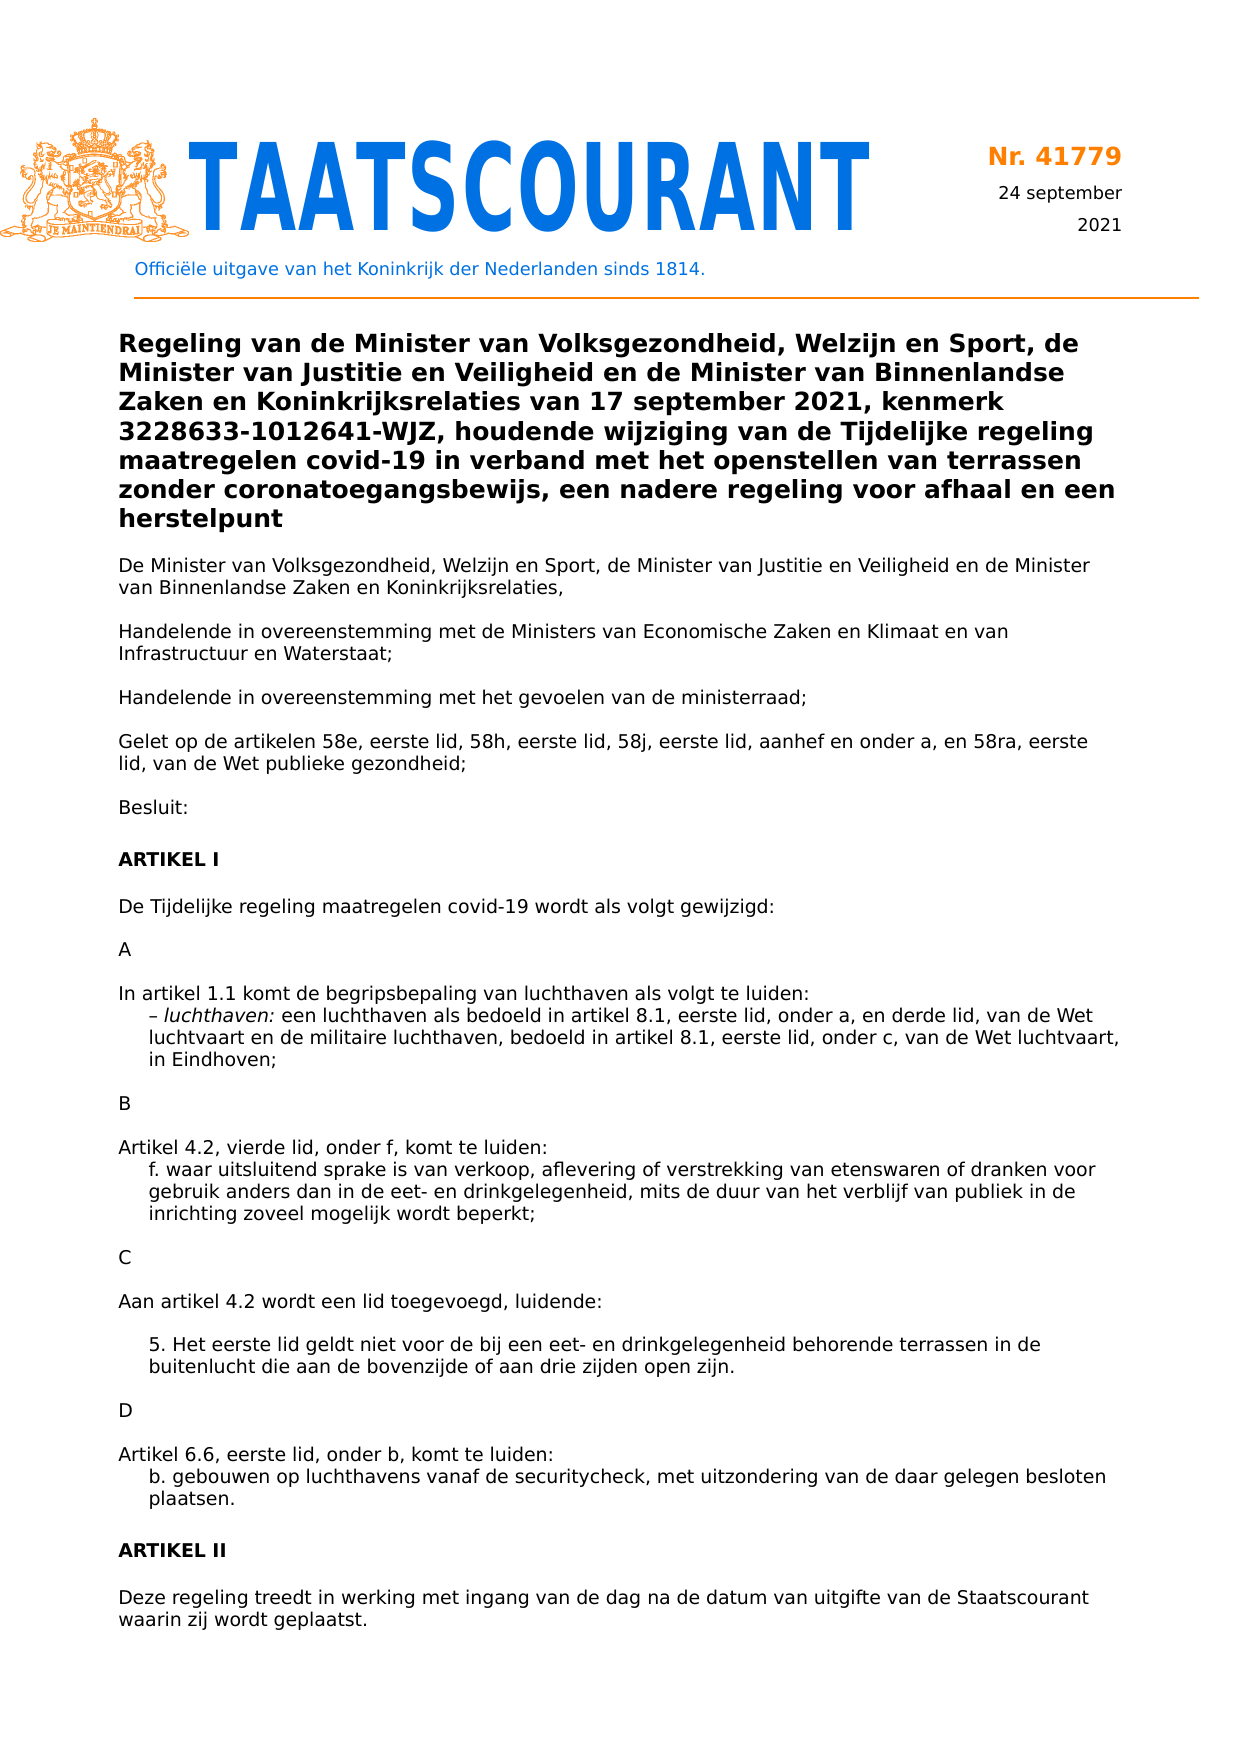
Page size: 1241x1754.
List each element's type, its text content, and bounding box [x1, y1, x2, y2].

text 5. Het eerste lid geldt niet voor de bij een eet- en drinkgelegenheid behorende terrassen in de buitenlucht die aan de bovenzijde of aan drie zijden open zijn. [148, 1334, 1122, 1378]
text De Minister van Volksgezondheid, Welzijn en Sport, de Minister van Justitie en Veiligheid en de Minister van Binnenlandse Zaken en Koninkrijksrelaties, [118, 555, 1122, 599]
text Gelet op de artikelen 58e, eerste lid, 58h, eerste lid, 58j, eerste lid, aanhef en onder a, en 58ra, eerste lid, van de Wet publieke gezondheid; [118, 731, 1122, 775]
text Handelende in overeenstemming met het gevoelen van de ministerraad; [118, 687, 1122, 709]
table_cell 2021 [939, 209, 1199, 259]
text D [118, 1400, 1122, 1422]
subtitle ARTIKEL II [118, 1540, 1122, 1562]
text Besluit: [118, 797, 1122, 818]
text B [118, 1093, 1122, 1115]
text Handelende in overeenstemming met de Ministers van Economische Zaken en Klimaat en van Infrastructuur en Waterstaat; [118, 621, 1122, 665]
subtitle Regeling van de Minister van Volksgezondheid, Welzijn en Sport, de Minister van Justitie en Veiligheid en de Minister van Binnenlandse Zaken en Koninkrijksrelaties van 17 september 2021, kenmerk 3228633-1012641-WJZ, houdende wijziging van de Tijdelijke regeling maatregelen covid-19 in verband met het openstellen van terrassen zonder coronatoegangsbewijs, een nadere regeling voor afhaal en een herstelpunt [118, 329, 1122, 533]
text Aan artikel 4.2 wordt een lid toegevoegd, luidende: [118, 1291, 1122, 1312]
text De Tijdelijke regeling maatregelen covid-19 wordt als volgt gewijzigd: [118, 896, 1122, 917]
table_header STAATSCOURANT [134, 118, 939, 259]
table_cell Officiële uitgave van het Koninkrijk der Nederlanden sinds 1814. [134, 259, 1199, 297]
text f. waar uitsluitend sprake is van verkoop, aflevering of verstrekking van etenswaren of dranken voor gebruik anders dan in de eet- en drinkgelegenheid, mits de duur van het verblijf van publiek in de inrichting zoveel mogelijk wordt beperkt; [148, 1159, 1122, 1225]
subtitle ARTIKEL I [118, 848, 1122, 871]
table_header [0, 242, 134, 297]
text A [118, 939, 1122, 961]
table_cell 24 september [939, 177, 1199, 209]
text C [118, 1247, 1122, 1269]
text Artikel 6.6, eerste lid, onder b, komt te luiden: [118, 1444, 1122, 1466]
text Deze regeling treedt in werking met ingang van de dag na de datum van uitgifte van de Staatscourant waarin zij wordt geplaatst. [118, 1587, 1122, 1631]
table_header Nr. 41779 [939, 118, 1199, 177]
text – luchthaven: een luchthaven als bedoeld in artikel 8.1, eerste lid, onder a, en derde lid, van de Wet luchtvaart en de militaire luchthaven, bedoeld in artikel 8.1, eerste lid, onder c, van de Wet luchtvaart, in Eindhoven; [148, 1005, 1122, 1071]
picture [0, 118, 189, 242]
text b. gebouwen op luchthavens vanaf de securitycheck, met uitzondering van de daar gelegen besloten plaatsen. [148, 1466, 1122, 1510]
text In artikel 1.1 komt de begripsbepaling van luchthaven als volgt te luiden: [118, 983, 1122, 1005]
text Artikel 4.2, vierde lid, onder f, komt te luiden: [118, 1137, 1122, 1159]
